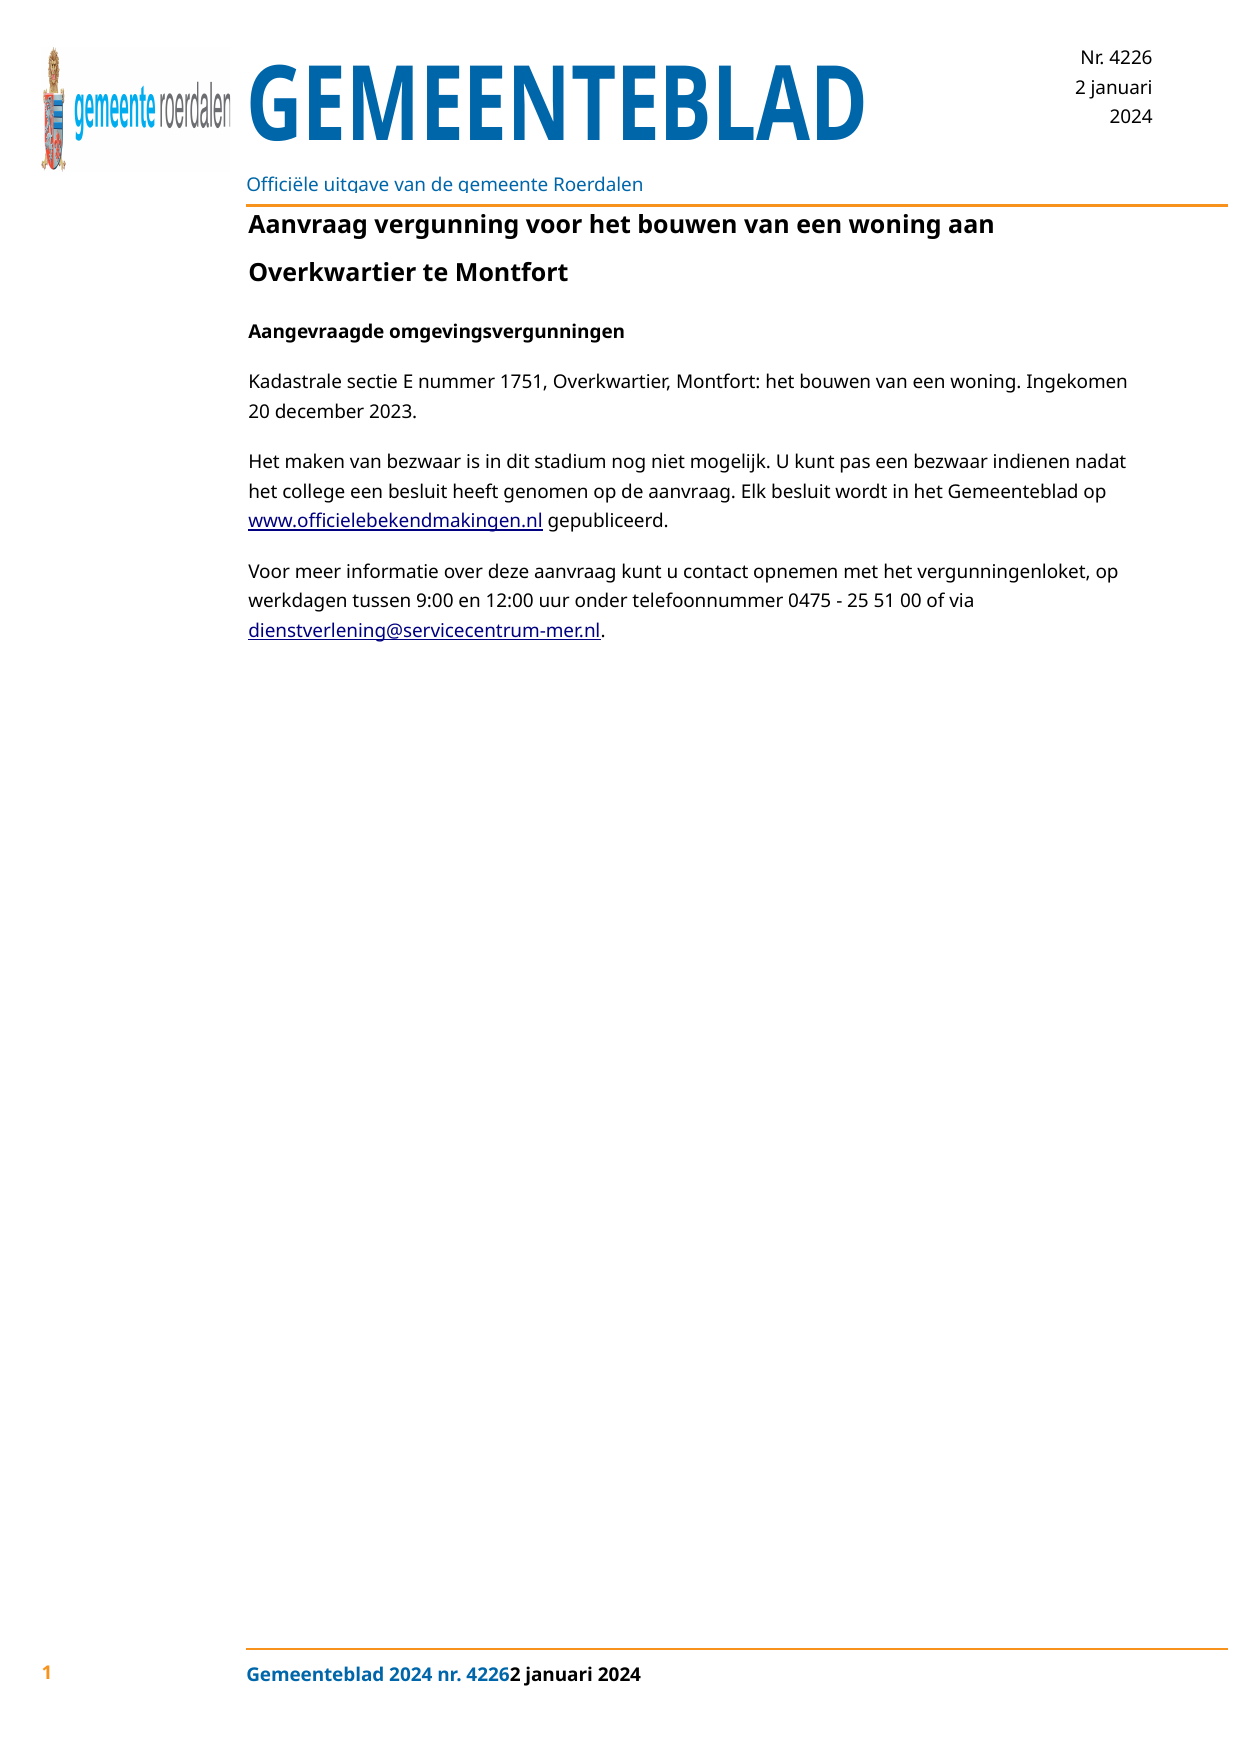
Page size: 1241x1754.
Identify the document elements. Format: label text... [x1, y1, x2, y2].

text Kadastrale sectie E nummer 1751, Overkwartier, Montfort: het bouwen van een woning. Ingekomen 20 december 2023. [248, 368, 1152, 424]
picture [41, 47, 231, 172]
text Het maken van bezwaar is in dit stadium nog niet mogelijk. U kunt pas een bezwaar indienen nadat het college een besluit heeft genomen op de aanvraag. Elk besluit wordt in het Gemeenteblad op www.officielebekendmakingen.nl gepubliceerd. [248, 448, 1152, 533]
text Aanvraag vergunning voor het bouwen van een woning aan Overkwartier te Montfort [248, 207, 1152, 288]
text Voor meer informatie over deze aanvraag kunt u contact opnemen met het vergunningenloket, op werkdagen tussen 9:00 en 12:00 uur onder telefoonnummer 0475 - 25 51 00 of via dienstverlening@servicecentrum-mer.nl. [248, 558, 1152, 643]
text Aangevraagde omgevingsvergunningen [248, 318, 1152, 344]
